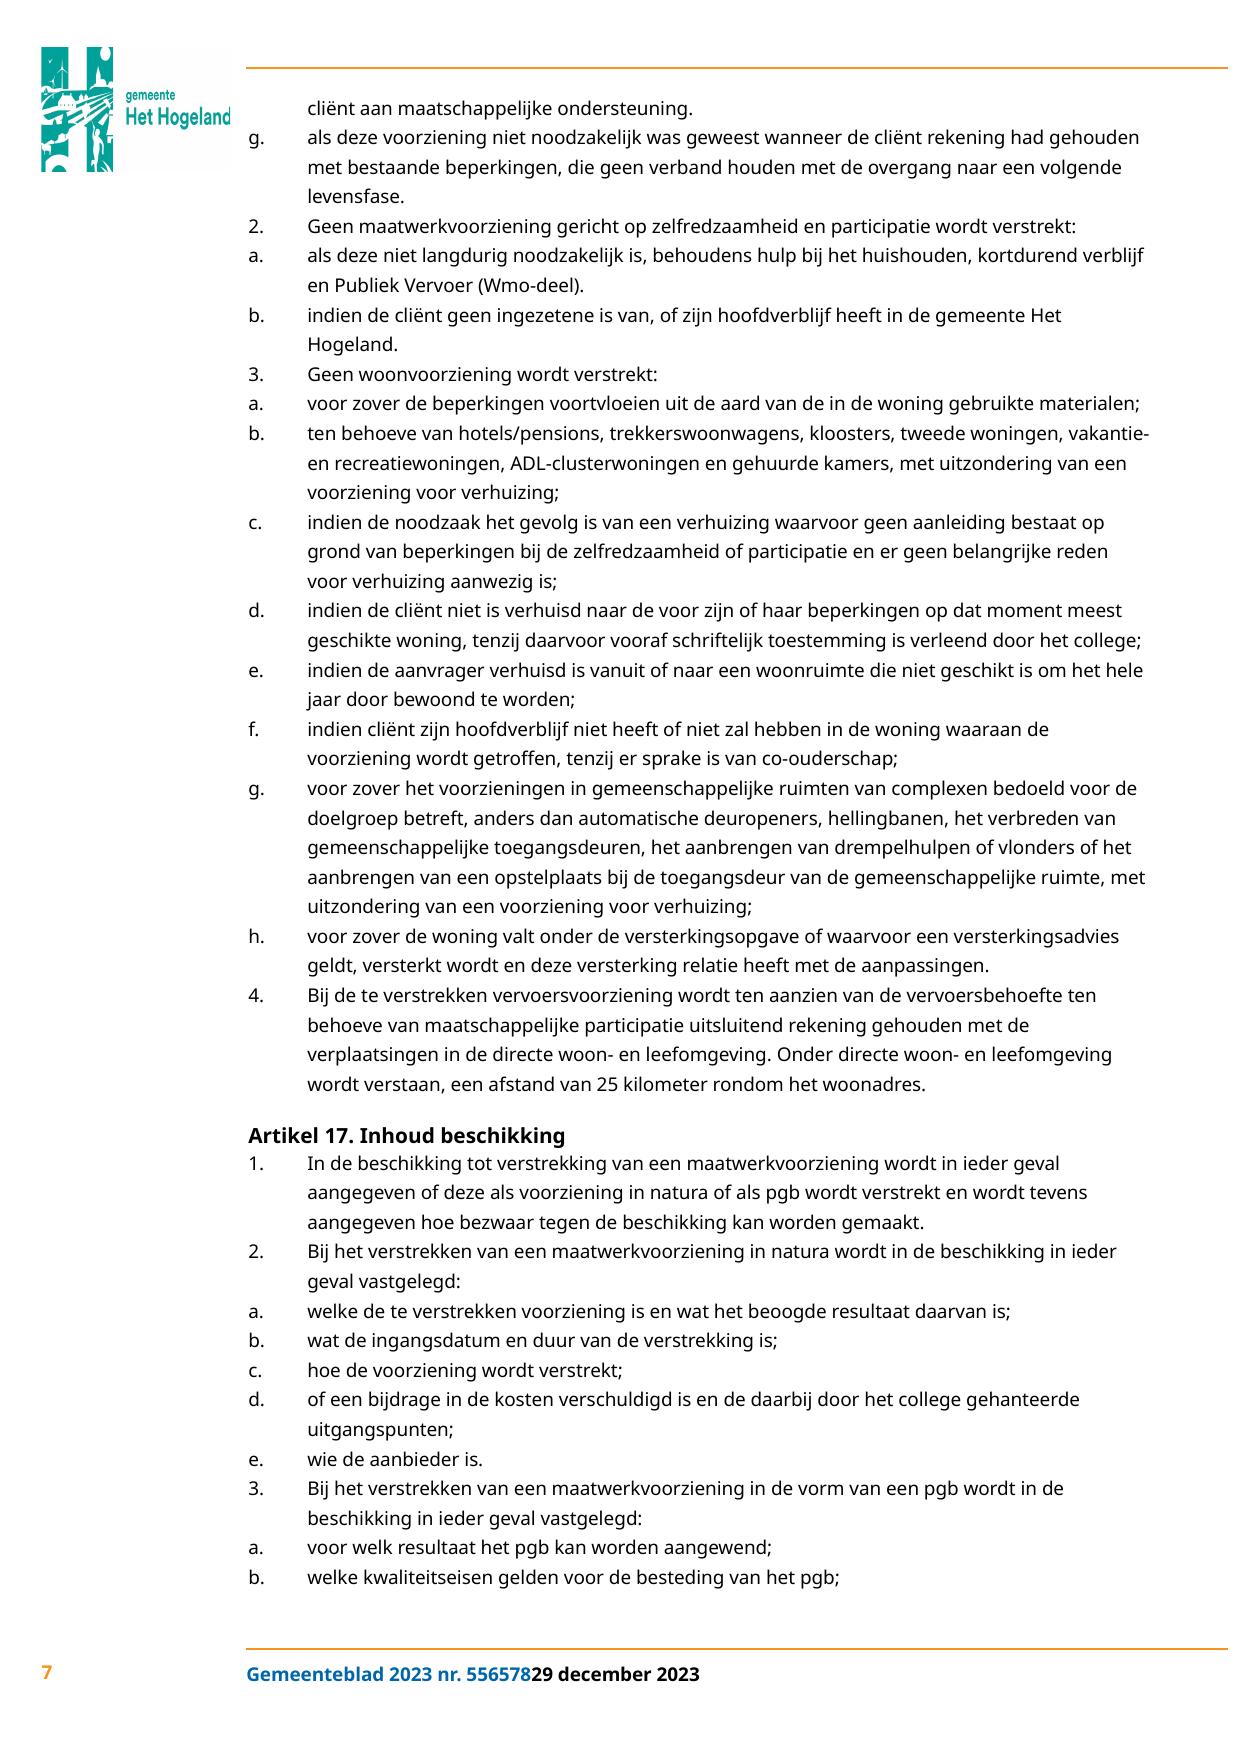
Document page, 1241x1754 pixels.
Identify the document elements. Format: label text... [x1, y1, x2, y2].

list indien de aanvrager verhuisd is vanuit of naar een woonruimte die niet geschikt is om het hele jaar door bewoond te worden; [248, 657, 1152, 712]
list Bij het verstrekken van een maatwerkvoorziening in de vorm van een pgb wordt in de beschikking in ieder geval vastgelegd: [248, 1475, 1152, 1531]
list hoe de voorziening wordt verstrekt; [248, 1357, 1152, 1383]
list In de beschikking tot verstrekking van een maatwerkvoorziening wordt in ieder geval aangegeven of deze als voorziening in natura of als pgb wordt verstrekt en wordt tevens aangegeven hoe bezwaar tegen de beschikking kan worden gemaakt. [248, 1150, 1152, 1235]
list Bij het verstrekken van een maatwerkvoorziening in natura wordt in de beschikking in ieder geval vastgelegd: [248, 1239, 1152, 1294]
list indien de cliënt niet is verhuisd naar de voor zijn of haar beperkingen op dat moment meest geschikte woning, tenzij daarvoor vooraf schriftelijk toestemming is verleend door het college; [248, 598, 1152, 653]
list welke kwaliteitseisen gelden voor de besteding van het pgb; [248, 1564, 1152, 1590]
list Geen maatwerkvoorziening gericht op zelfredzaamheid en participatie wordt verstrekt: [248, 213, 1152, 239]
list of een bijdrage in de kosten verschuldigd is en de daarbij door het college gehanteerde uitgangspunten; [248, 1387, 1152, 1442]
list als deze voorziening niet noodzakelijk was geweest wanneer de cliënt rekening had gehouden met bestaande beperkingen, die geen verband houden met de overgang naar een volgende levensfase. [248, 124, 1152, 209]
list als deze niet langdurig noodzakelijk is, behoudens hulp bij het huishouden, kortdurend verblijf en Publiek Vervoer (Wmo-deel). [248, 243, 1152, 298]
list voor zover de woning valt onder de versterkingsopgave of waarvoor een versterkingsadvies geldt, versterkt wordt en deze versterking relatie heeft met de aanpassingen. [248, 923, 1152, 978]
list wie de aanbieder is. [248, 1446, 1152, 1471]
picture [41, 47, 231, 172]
list wat de ingangsdatum en duur van de verstrekking is; [248, 1327, 1152, 1353]
text Artikel 17. Inhoud beschikking [248, 1121, 1152, 1150]
list Geen woonvoorziening wordt verstrekt: [248, 361, 1152, 387]
list welke de te verstrekken voorziening is en wat het beoogde resultaat daarvan is; [248, 1298, 1152, 1323]
list Bij de te verstrekken vervoersvoorziening wordt ten aanzien van de vervoersbehoefte ten behoeve van maatschappelijke participatie uitsluitend rekening gehouden met de verplaatsingen in de directe woon- en leefomgeving. Onder directe woon- en leefomgeving wordt verstaan, een afstand van 25 kilometer rondom het woonadres. [248, 982, 1152, 1097]
list indien cliënt zijn hoofdverblijf niet heeft of niet zal hebben in de woning waaraan de voorziening wordt getroffen, tenzij er sprake is van co-ouderschap; [248, 716, 1152, 771]
list cliënt aan maatschappelijke ondersteuning. [248, 95, 1152, 121]
list indien de cliënt geen ingezetene is van, of zijn hoofdverblijf heeft in de gemeente Het Hogeland. [248, 302, 1152, 357]
list voor zover de beperkingen voortvloeien uit de aard van de in de woning gebruikte materialen; [248, 391, 1152, 416]
list voor welk resultaat het pgb kan worden aangewend; [248, 1534, 1152, 1560]
list indien de noodzaak het gevolg is van een verhuizing waarvoor geen aanleiding bestaat op grond van beperkingen bij de zelfredzaamheid of participatie en er geen belangrijke reden voor verhuizing aanwezig is; [248, 509, 1152, 594]
list ten behoeve van hotels/pensions, trekkerswoonwagens, kloosters, tweede woningen, vakantie- en recreatiewoningen, ADL-clusterwoningen en gehuurde kamers, met uitzondering van een voorziening voor verhuizing; [248, 420, 1152, 505]
list voor zover het voorzieningen in gemeenschappelijke ruimten van complexen bedoeld voor de doelgroep betreft, anders dan automatische deuropeners, hellingbanen, het verbreden van gemeenschappelijke toegangsdeuren, het aanbrengen van drempelhulpen of vlonders of het aanbrengen van een opstelplaats bij de toegangsdeur van de gemeenschappelijke ruimte, met uitzondering van een voorziening voor verhuizing; [248, 775, 1152, 919]
